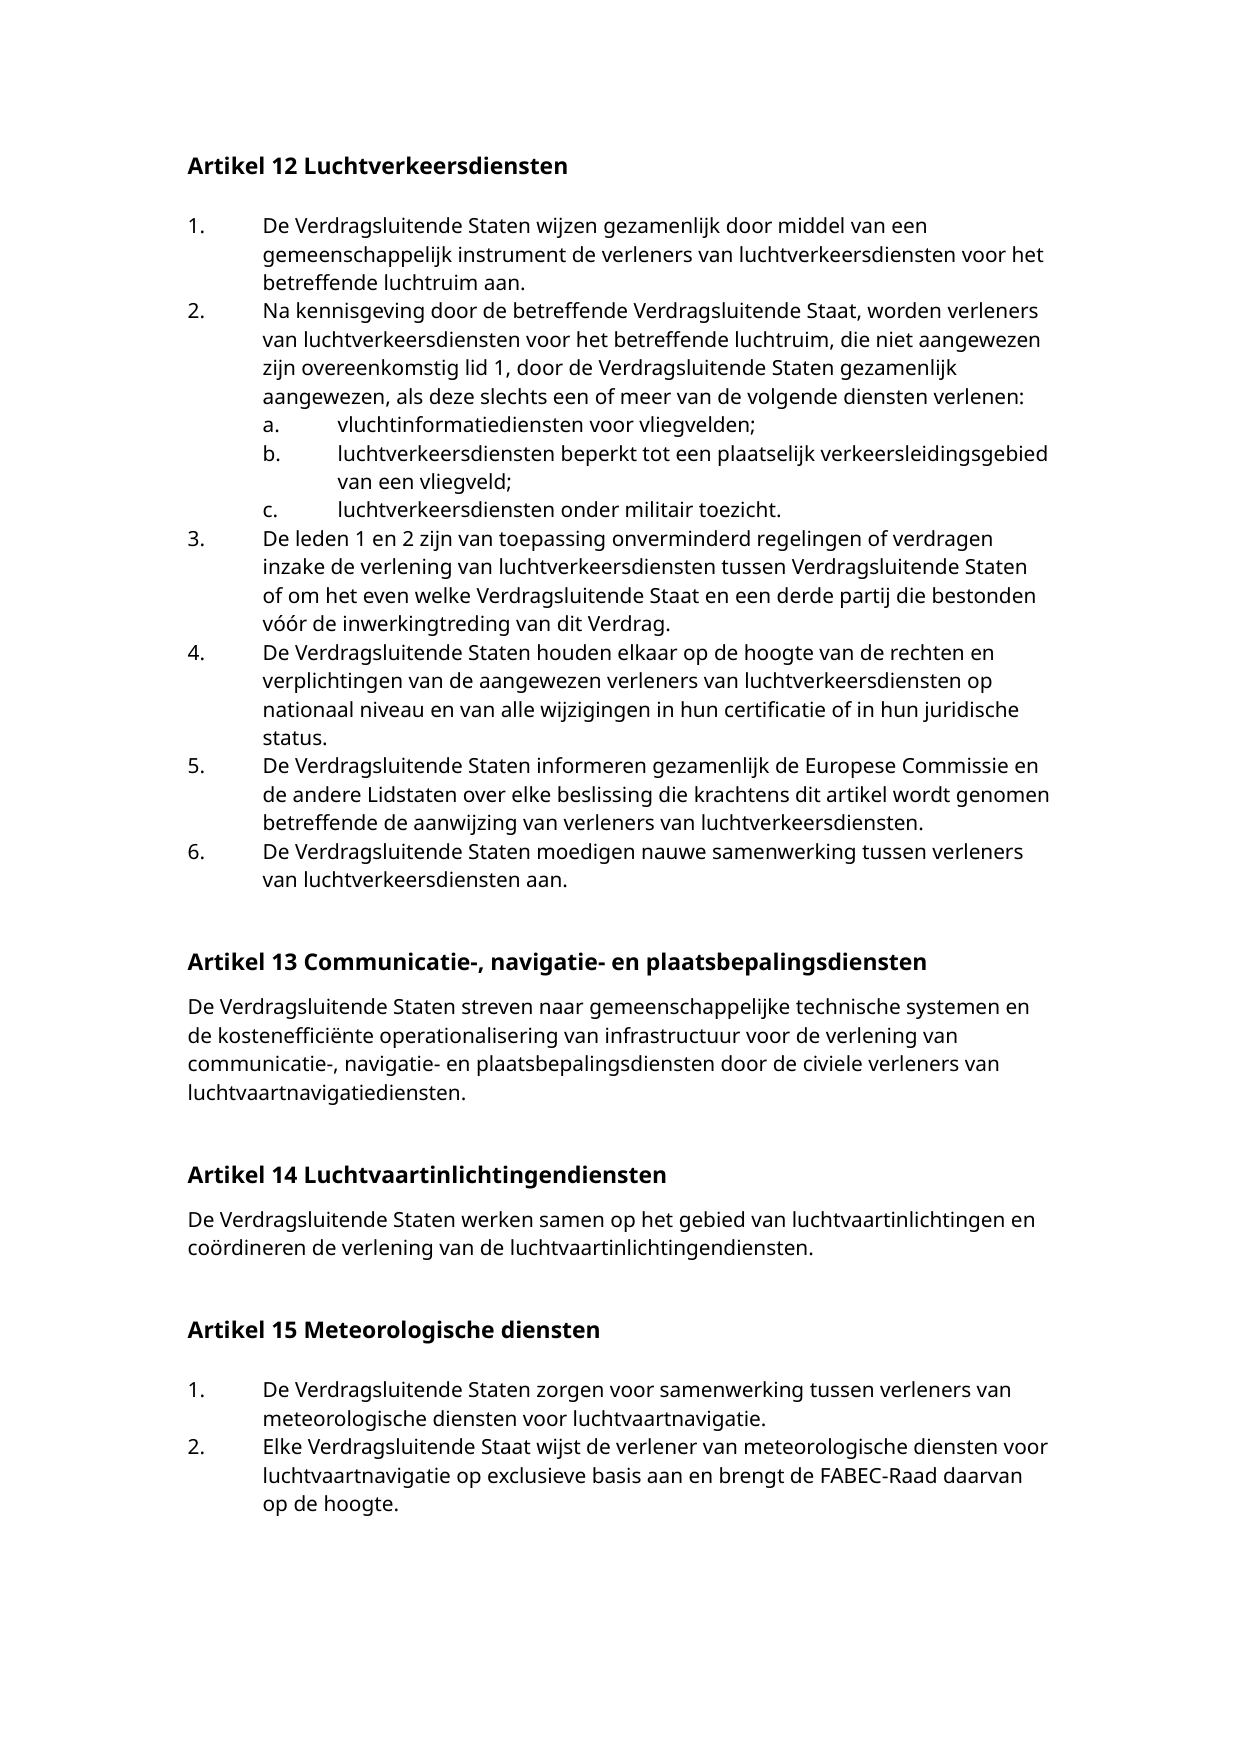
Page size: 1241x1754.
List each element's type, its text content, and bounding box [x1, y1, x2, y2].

text De Verdragsluitende Staten werken samen op het gebied van luchtvaartinlichtingen en coördineren de verlening van de luchtvaartinlichtingendiensten. [187, 1205, 1053, 1262]
list vluchtinformatiediensten voor vliegvelden; [262, 410, 1053, 439]
text De Verdragsluitende Staten streven naar gemeenschappelijke technische systemen en de kostenefficiënte operationalisering van infrastructuur voor de verlening van communicatie-, navigatie- en plaatsbepalingsdiensten door de civiele verleners van luchtvaartnavigatiediensten. [187, 992, 1053, 1106]
list Na kennisgeving door de betreffende Verdragsluitende Staat, worden verleners van luchtverkeersdiensten voor het betreffende luchtruim, die niet aangewezen zijn overeenkomstig lid 1, door de Verdragsluitende Staten gezamenlijk aangewezen, als deze slechts een of meer van de volgende diensten verlenen: [187, 297, 1053, 410]
list De Verdragsluitende Staten zorgen voor samenwerking tussen verleners van meteorologische diensten voor luchtvaartnavigatie. [187, 1376, 1053, 1432]
subtitle Artikel 12 Luchtverkeersdiensten [187, 150, 1053, 181]
list luchtverkeersdiensten onder militair toezicht. [262, 496, 1053, 524]
list Elke Verdragsluitende Staat wijst de verlener van meteorologische diensten voor luchtvaartnavigatie op exclusieve basis aan en brengt de FABEC-Raad daarvan op de hoogte. [187, 1432, 1053, 1518]
subtitle Artikel 13 Communicatie-, navigatie- en plaatsbepalingsdiensten [187, 946, 1053, 977]
list De leden 1 en 2 zijn van toepassing onverminderd regelingen of verdragen inzake de verlening van luchtverkeersdiensten tussen Verdragsluitende Staten of om het even welke Verdragsluitende Staat en een derde partij die bestonden vóór de inwerkingtreding van dit Verdrag. [187, 524, 1053, 638]
list De Verdragsluitende Staten moedigen nauwe samenwerking tussen verleners van luchtverkeersdiensten aan. [187, 837, 1053, 894]
subtitle Artikel 14 Luchtvaartinlichtingendiensten [187, 1159, 1053, 1190]
list De Verdragsluitende Staten informeren gezamenlijk de Europese Commissie en de andere Lidstaten over elke beslissing die krachtens dit artikel wordt genomen betreffende de aanwijzing van verleners van luchtverkeersdiensten. [187, 752, 1053, 837]
list De Verdragsluitende Staten houden elkaar op de hoogte van de rechten en verplichtingen van de aangewezen verleners van luchtverkeersdiensten op nationaal niveau en van alle wijzigingen in hun certificatie of in hun juridische status. [187, 638, 1053, 752]
list luchtverkeersdiensten beperkt tot een plaatselijk verkeersleidingsgebied van een vliegveld; [262, 439, 1053, 496]
list De Verdragsluitende Staten wijzen gezamenlijk door middel van een gemeenschappelijk instrument de verleners van luchtverkeersdiensten voor het betreffende luchtruim aan. [187, 211, 1053, 297]
subtitle Artikel 15 Meteorologische diensten [187, 1314, 1053, 1346]
